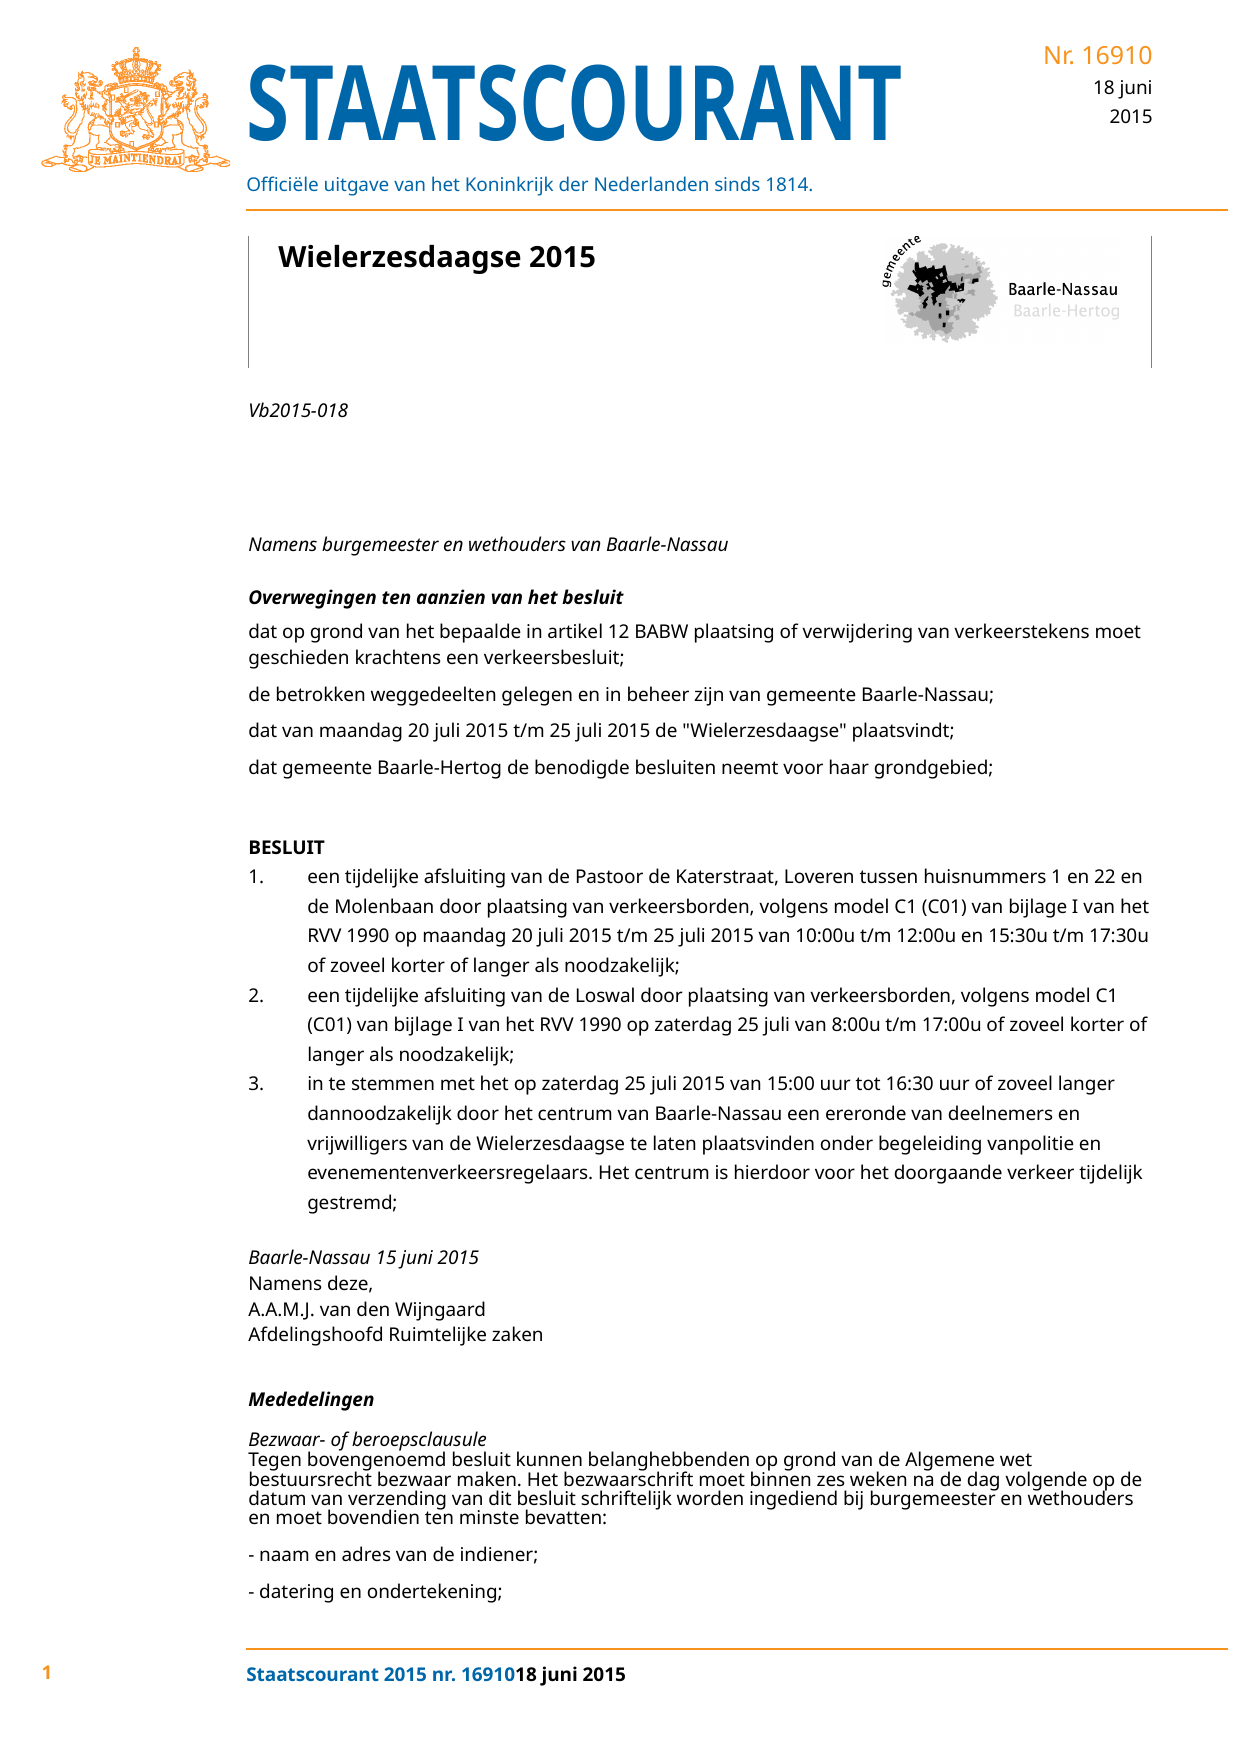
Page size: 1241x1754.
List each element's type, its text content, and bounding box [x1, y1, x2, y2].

table_header [850, 343, 1151, 368]
table_header Wielerzesdaagse 2015 [249, 236, 850, 368]
text de betrokken weggedeelten gelegen en in beheer zijn van gemeente Baarle-Nassau; [248, 681, 1152, 707]
list een tijdelijke afsluiting van de Pastoor de Katerstraat, Loveren tussen huisnummers 1 en 22 en de Molenbaan door plaatsing van verkeersborden, volgens model C1 (C01) van bijlage I van het RVV 1990 op maandag 20 juli 2015 t/m 25 juli 2015 van 10:00u t/m 12:00u en 15:30u t/m 17:30u of zoveel korter of langer als noodzakelijk; [248, 863, 1152, 978]
table_header [850, 236, 882, 342]
text dat van maandag 20 juli 2015 t/m 25 juli 2015 de "Wielerzesdaagse" plaatsvindt; [248, 717, 1152, 743]
list in te stemmen met het op zaterdag 25 juli 2015 van 15:00 uur tot 16:30 uur of zoveel langer dannoodzakelijk door het centrum van Baarle-Nassau een ereronde van deelnemers en vrijwilligers van de Wielerzesdaagse te laten plaatsvinden onder begeleiding vanpolitie en evenementenverkeersregelaars. Het centrum is hierdoor voor het doorgaande verkeer tijdelijk gestremd; [248, 1071, 1152, 1215]
text dat op grond van het bepaalde in artikel 12 BABW plaatsing of verwijdering van verkeerstekens moet geschieden krachtens een verkeersbesluit; [248, 618, 1152, 670]
picture [882, 236, 1119, 343]
text Namens burgemeester en wethouders van Baarle-Nassau [248, 532, 1152, 557]
text Vb2015-018 [248, 398, 1152, 423]
text A.A.M.J. van den Wijngaard [248, 1296, 1152, 1321]
picture [41, 47, 231, 172]
text Namens deze, [248, 1270, 1152, 1296]
list een tijdelijke afsluiting van de Loswal door plaatsing van verkeersborden, volgens model C1 (C01) van bijlage I van het RVV 1990 op zaterdag 25 juli van 8:00u t/m 17:00u of zoveel korter of langer als noodzakelijk; [248, 982, 1152, 1067]
text Baarle-Nassau 15 juni 2015 [248, 1244, 1152, 1270]
text Mededelingen [248, 1386, 1152, 1412]
text Bezwaar- of beroepsclausule [248, 1426, 1152, 1451]
text Tegen bovengenoemd besluit kunnen belanghebbenden op grond van de Algemene wet bestuursrecht bezwaar maken. Het bezwaarschrift moet binnen zes weken na de dag volgende op de datum van verzending van dit besluit schriftelijk worden ingediend bij burgemeester en wethouders en moet bovendien ten minste bevatten: [248, 1451, 1152, 1528]
text - datering en ondertekening; [248, 1583, 1152, 1602]
table_header [1119, 236, 1151, 342]
text BESLUIT [248, 834, 1152, 860]
text - naam en adres van de indiener; [248, 1546, 1152, 1566]
text dat gemeente Baarle-Hertog de benodigde besluiten neemt voor haar grondgebied; [248, 754, 1152, 780]
text Overwegingen ten aanzien van het besluit [248, 584, 1152, 610]
text Afdelingshoofd Ruimtelijke zaken [248, 1321, 1152, 1347]
